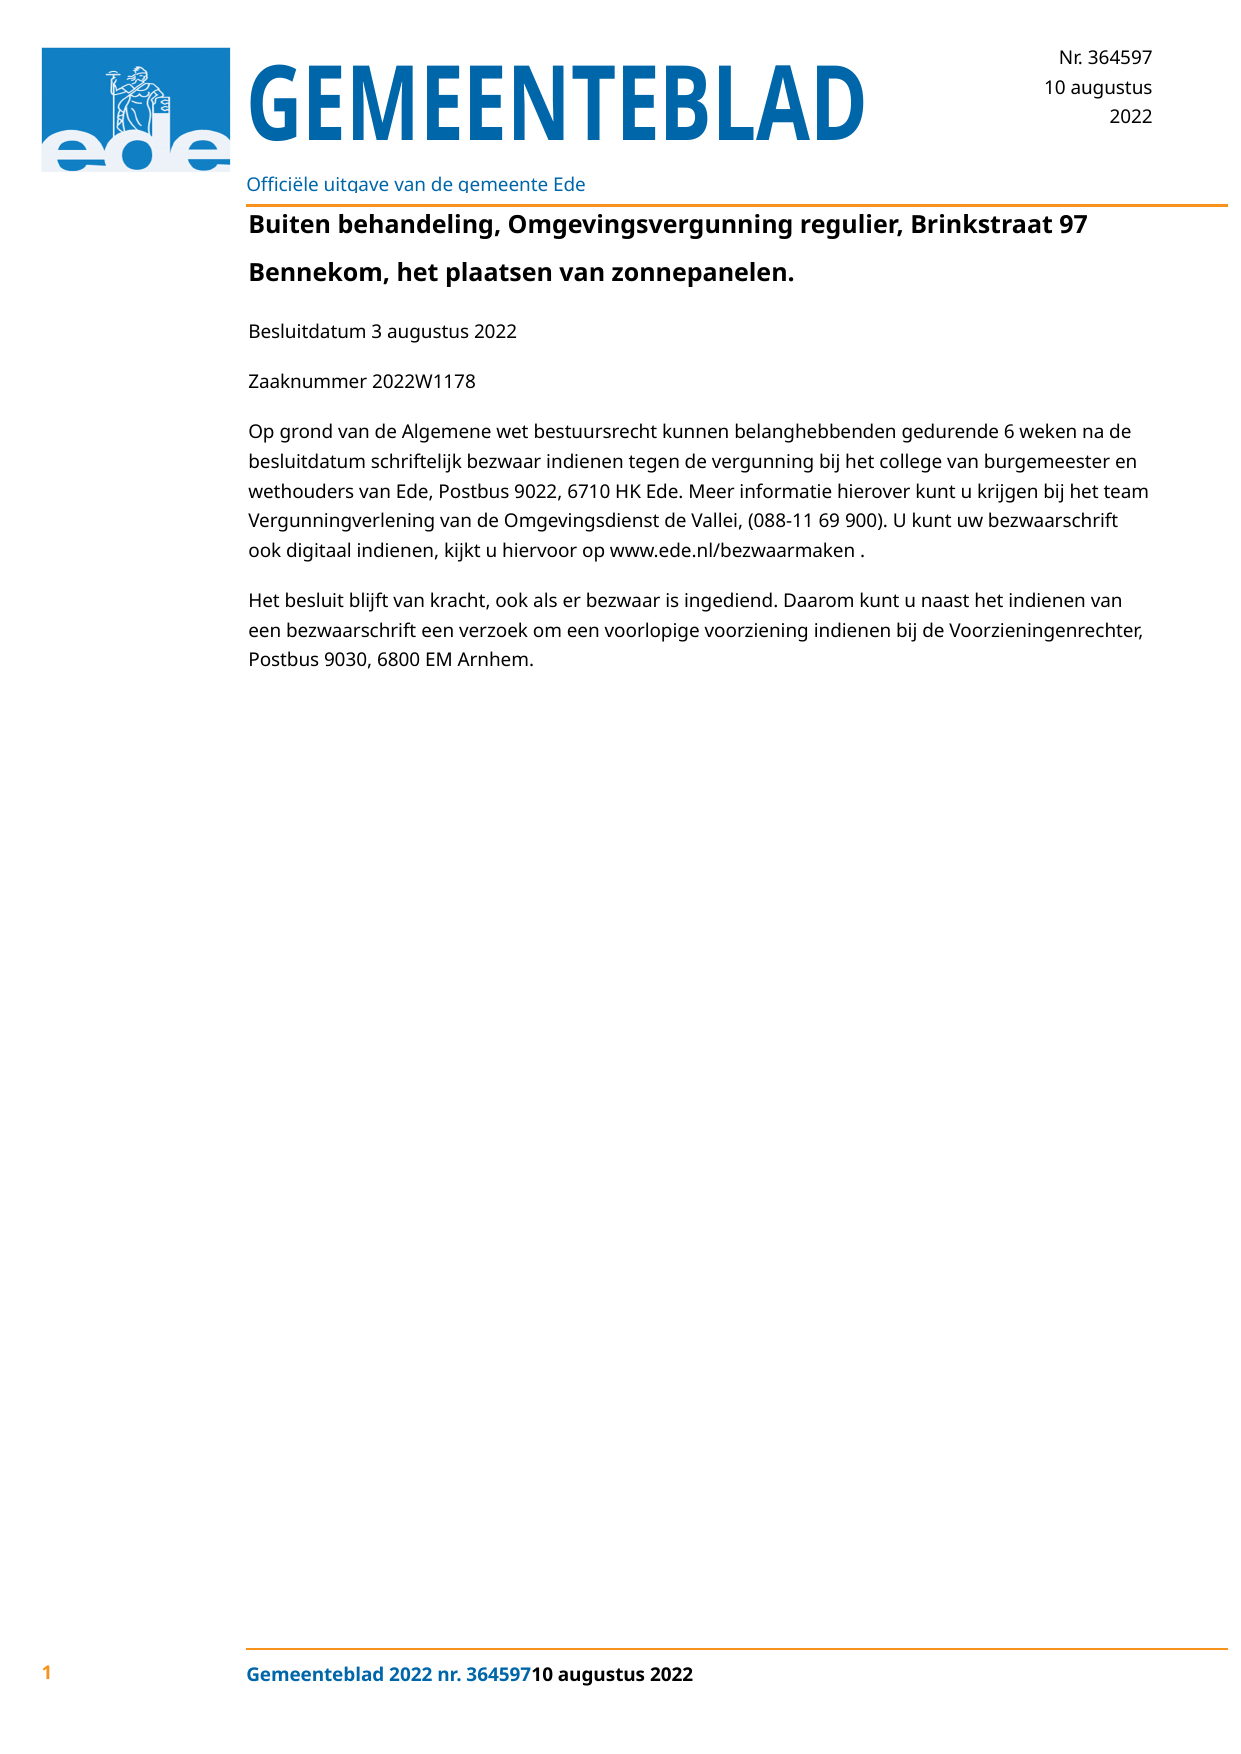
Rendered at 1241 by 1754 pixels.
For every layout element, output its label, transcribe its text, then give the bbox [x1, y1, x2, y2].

text Buiten behandeling, Omgevingsvergunning regulier, Brinkstraat 97 Bennekom, het plaatsen van zonnepanelen. [248, 207, 1152, 288]
picture [41, 47, 231, 172]
text Het besluit blijft van kracht, ook als er bezwaar is ingediend. Daarom kunt u naast het indienen van een bezwaarschrift een verzoek om een voorlopige voorziening indienen bij de Voorzieningenrechter, Postbus 9030, 6800 EM Arnhem. [248, 587, 1152, 672]
text Op grond van de Algemene wet bestuursrecht kunnen belanghebbenden gedurende 6 weken na de besluitdatum schriftelijk bezwaar indienen tegen de vergunning bij het college van burgemeester en wethouders van Ede, Postbus 9022, 6710 HK Ede. Meer informatie hierover kunt u krijgen bij het team Vergunningverlening van de Omgevingsdienst de Vallei, (088-11 69 900). U kunt uw bezwaarschrift ook digitaal indienen, kijkt u hiervoor op www.ede.nl/bezwaarmaken . [248, 419, 1152, 563]
text Besluitdatum 3 augustus 2022 [248, 318, 1152, 344]
text Zaaknummer 2022W1178 [248, 368, 1152, 394]
